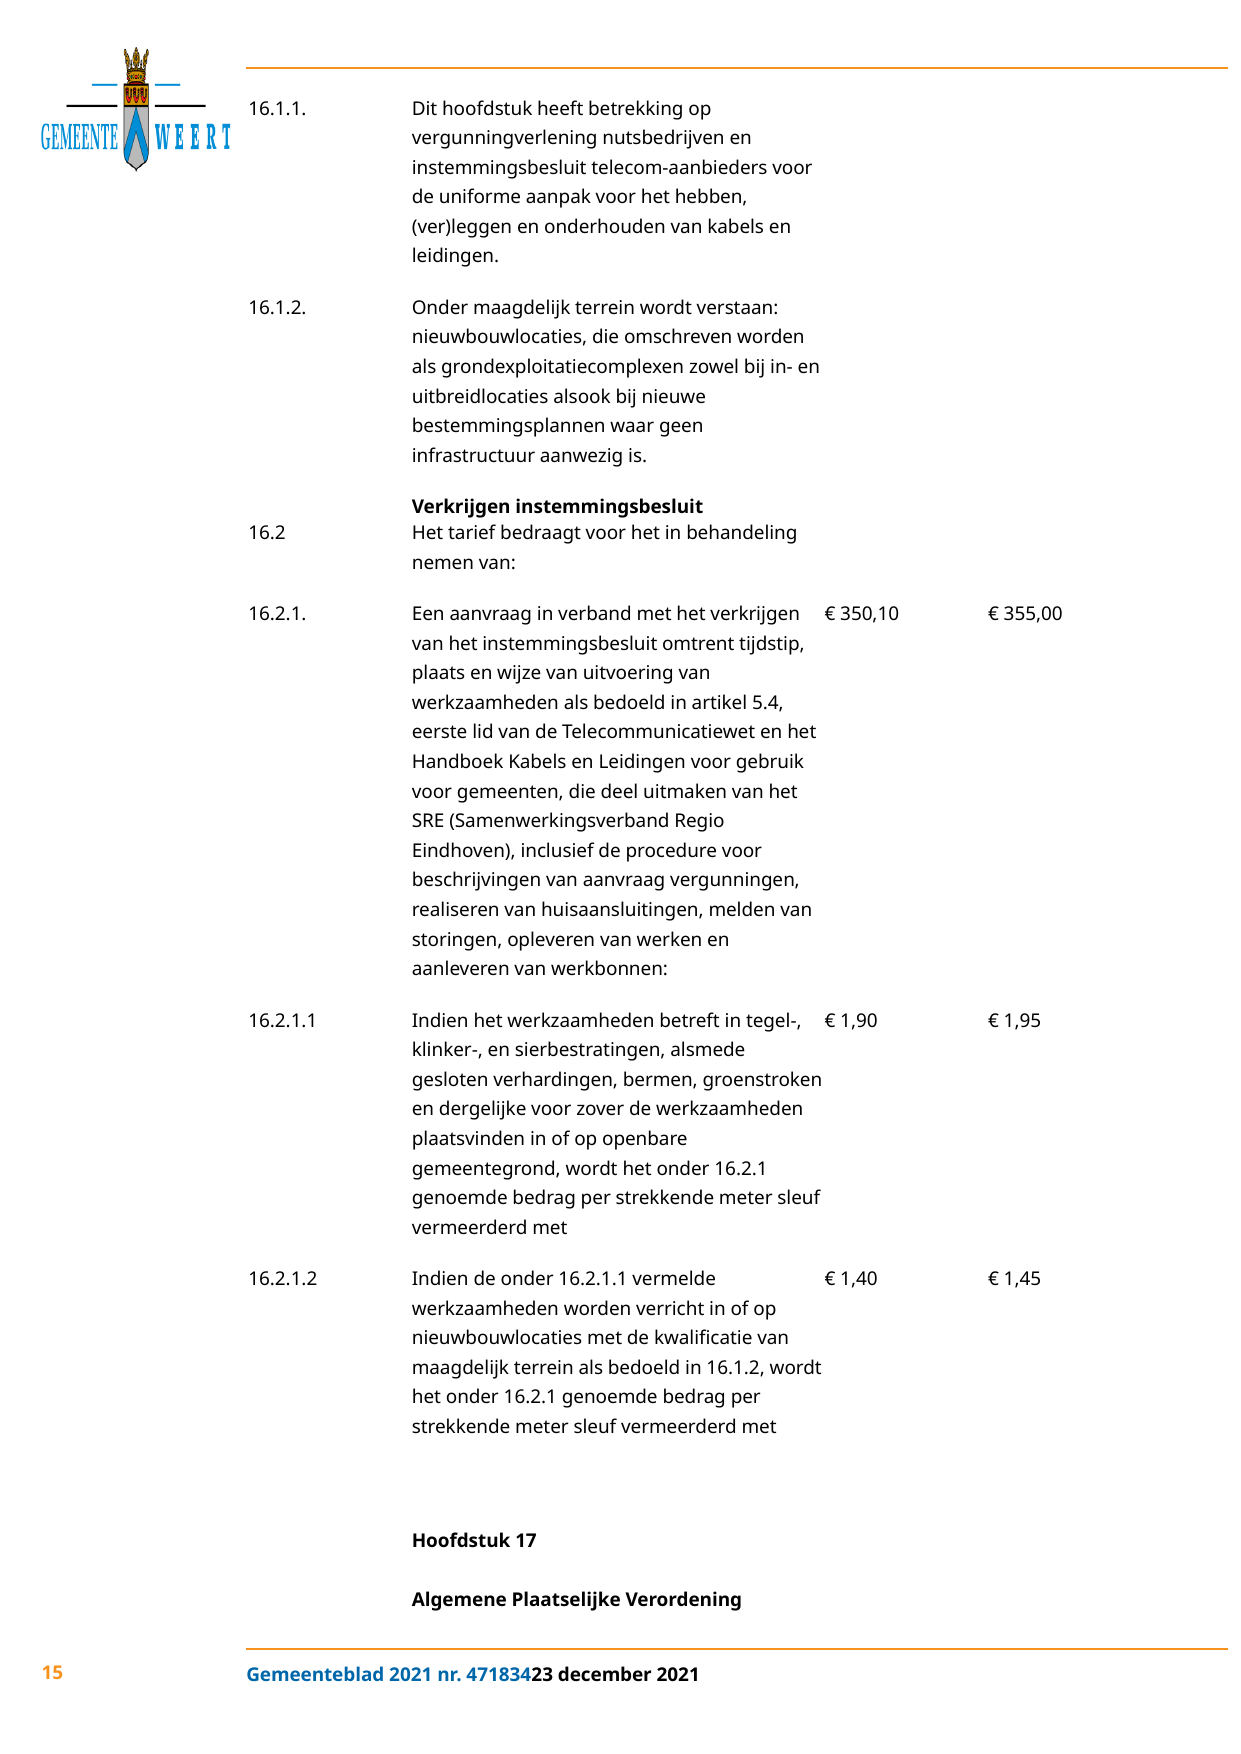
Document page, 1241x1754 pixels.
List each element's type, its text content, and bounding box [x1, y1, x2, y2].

table_cell [824, 269, 988, 294]
table_cell Verkrijgen instemmingsbesluit [412, 494, 824, 519]
table_cell Onder maagdelijk terrein wordt verstaan: nieuwbouwlocaties, die omschreven worden als grondexploitatiecomplexen zowel bij in- en uitbreidlocaties alsook bij nieuwe bestemmingsplannen waar geen infrastructuur aanwezig is. [412, 294, 824, 468]
table_cell 16.2.1.2 [248, 1265, 412, 1439]
table_cell Indien het werkzaamheden betreft in tegel-, klinker-, en sierbestratingen, alsmede gesloten verhardingen, bermen, groenstroken en dergelijke voor zover de werkzaamheden plaatsvinden in of op openbare gemeentegrond, wordt het onder 16.2.1 genoemde bedrag per strekkende meter sleuf vermeerderd met [412, 1007, 824, 1239]
table_cell [412, 1439, 824, 1465]
table_cell 16.2.1.1 [248, 1007, 412, 1239]
table_cell [248, 494, 412, 519]
table_header [824, 1527, 988, 1612]
table_cell [988, 294, 1152, 468]
table_cell [988, 494, 1152, 519]
table_header [988, 1527, 1152, 1612]
table_cell [824, 294, 988, 468]
table_cell 16.2.1. [248, 600, 412, 981]
table_cell [824, 468, 988, 493]
table_cell € 1,40 [824, 1265, 988, 1439]
table_header [248, 1527, 412, 1612]
table_cell [248, 981, 412, 1007]
table_cell [824, 575, 988, 600]
table_cell [824, 494, 988, 519]
table_cell [988, 1439, 1152, 1465]
table_cell [412, 468, 824, 493]
table_cell [248, 1240, 412, 1265]
table_cell [824, 1240, 988, 1265]
table_cell Het tarief bedraagt voor het in behandeling nemen van: [412, 519, 824, 574]
table_cell [412, 575, 824, 600]
picture [41, 47, 231, 172]
table_header Hoofdstuk 17 Algemene Plaatselijke Verordening [412, 1527, 824, 1612]
table_cell [824, 519, 988, 574]
table_cell [988, 981, 1152, 1007]
table_cell Een aanvraag in verband met het verkrijgen van het instemmingsbesluit omtrent tijdstip, plaats en wijze van uitvoering van werkzaamheden als bedoeld in artikel 5.4, eerste lid van de Telecommunicatiewet en het Handboek Kabels en Leidingen voor gebruik voor gemeenten, die deel uitmaken van het SRE (Samenwerkingsverband Regio Eindhoven), inclusief de procedure voor beschrijvingen van aanvraag vergunningen, realiseren van huisaansluitingen, melden van storingen, opleveren van werken en aanleveren van werkbonnen: [412, 600, 824, 981]
table_cell [988, 519, 1152, 574]
table_cell [988, 468, 1152, 493]
table_cell [248, 269, 412, 294]
table_cell [988, 95, 1152, 268]
table_cell [248, 1439, 412, 1465]
table_cell [412, 1240, 824, 1265]
table_cell [248, 575, 412, 600]
table_cell € 1,45 [988, 1265, 1152, 1439]
table_cell [248, 468, 412, 493]
table_cell [824, 95, 988, 268]
table_cell 16.2 [248, 519, 412, 574]
table_cell Dit hoofdstuk heeft betrekking op vergunningverlening nutsbedrijven en instemmingsbesluit telecom-aanbieders voor de uniforme aanpak voor het hebben, (ver)leggen en onderhouden van kabels en leidingen. [412, 95, 824, 268]
table_cell [988, 575, 1152, 600]
table_cell [988, 269, 1152, 294]
table_cell [988, 1240, 1152, 1265]
table_cell [412, 981, 824, 1007]
table_cell € 1,95 [988, 1007, 1152, 1239]
table_cell € 355,00 [988, 600, 1152, 981]
table_cell 16.1.2. [248, 294, 412, 468]
table_cell 16.1.1. [248, 95, 412, 268]
table_cell [824, 981, 988, 1007]
table_cell € 1,90 [824, 1007, 988, 1239]
table_cell € 350,10 [824, 600, 988, 981]
table_cell [824, 1439, 988, 1465]
table_cell [412, 269, 824, 294]
table_cell Indien de onder 16.2.1.1 vermelde werkzaamheden worden verricht in of op nieuwbouwlocaties met de kwalificatie van maagdelijk terrein als bedoeld in 16.1.2, wordt het onder 16.2.1 genoemde bedrag per strekkende meter sleuf vermeerderd met [412, 1265, 824, 1439]
